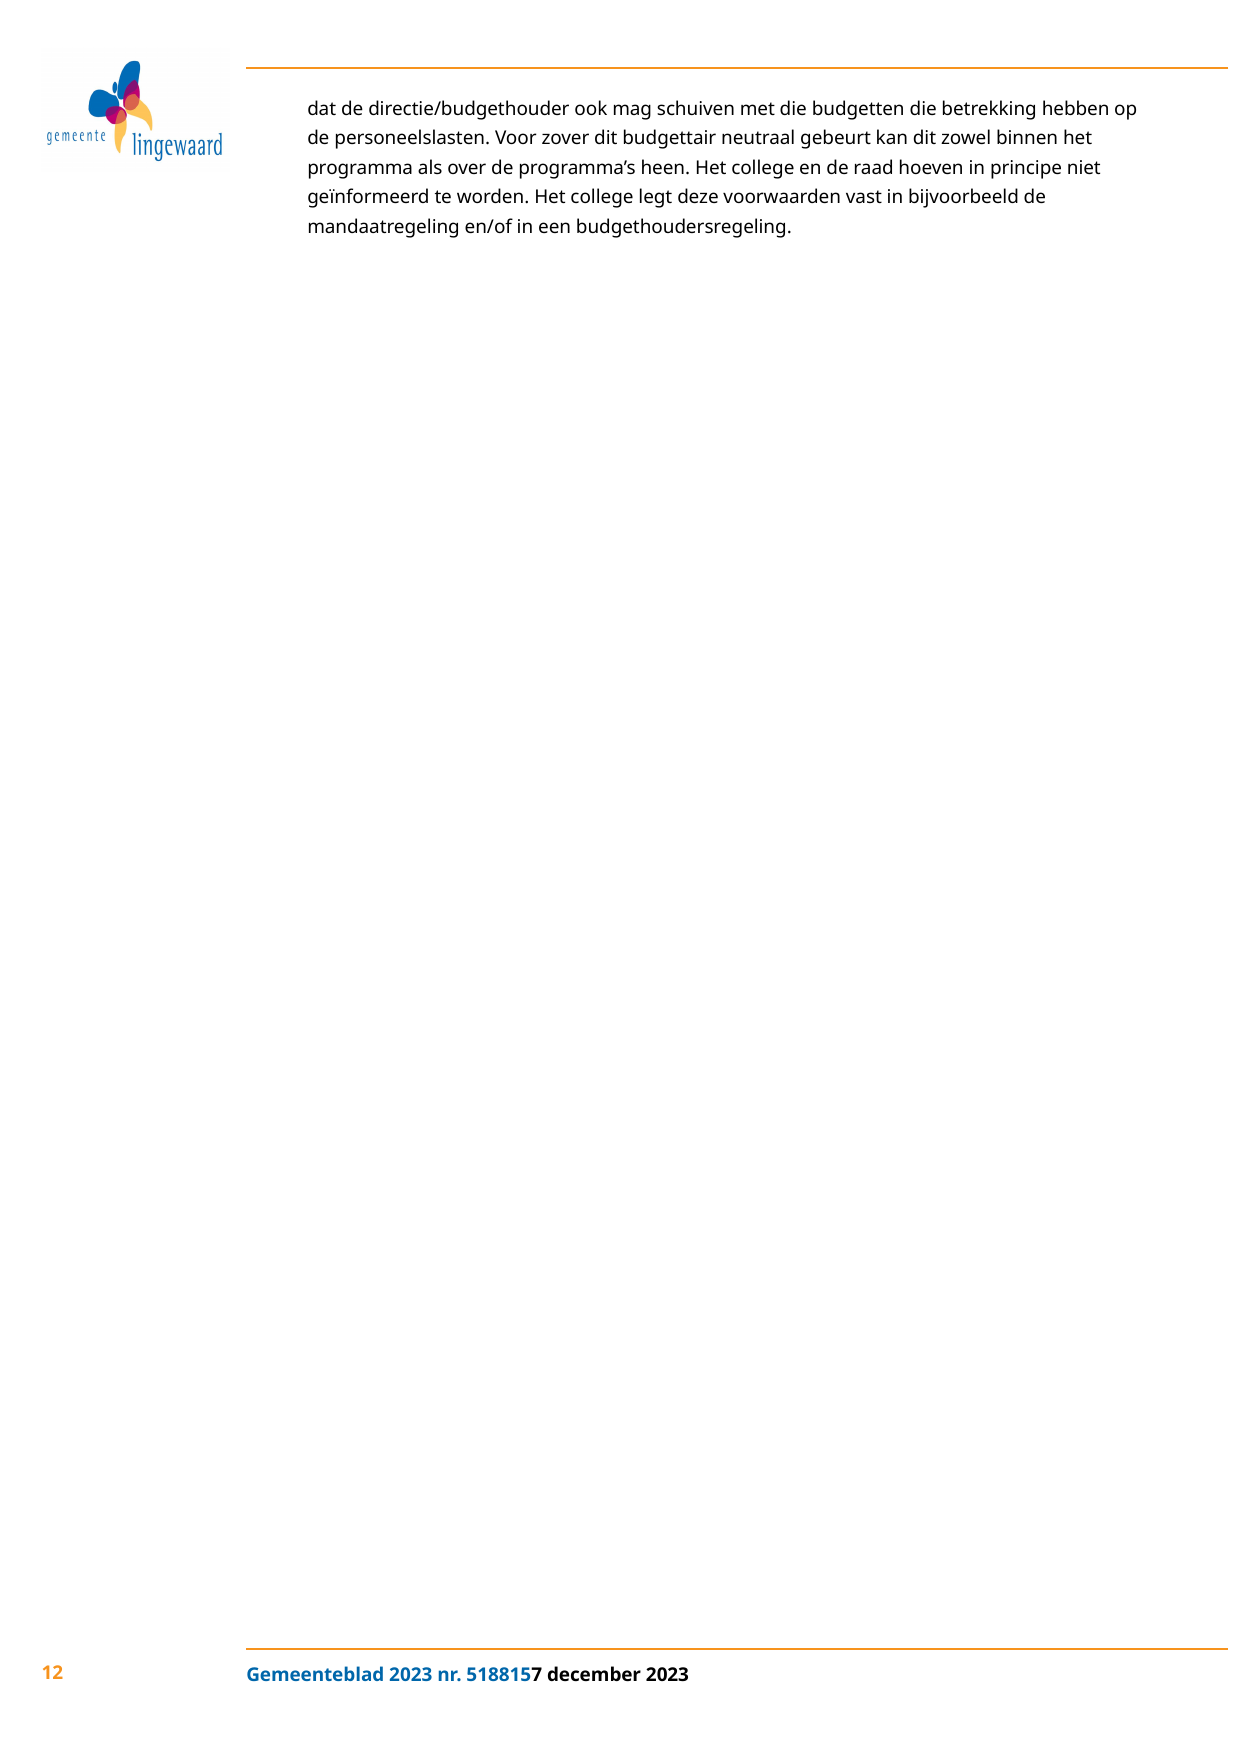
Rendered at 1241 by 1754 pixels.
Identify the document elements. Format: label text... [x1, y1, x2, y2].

picture [41, 47, 231, 172]
list dat de directie/budgethouder ook mag schuiven met die budgetten die betrekking hebben op de personeelslasten. Voor zover dit budgettair neutraal gebeurt kan dit zowel binnen het programma als over de programma’s heen. Het college en de raad hoeven in principe niet geïnformeerd te worden. Het college legt deze voorwaarden vast in bijvoorbeeld de mandaatregeling en/of in een budgethoudersregeling. [248, 95, 1152, 239]
